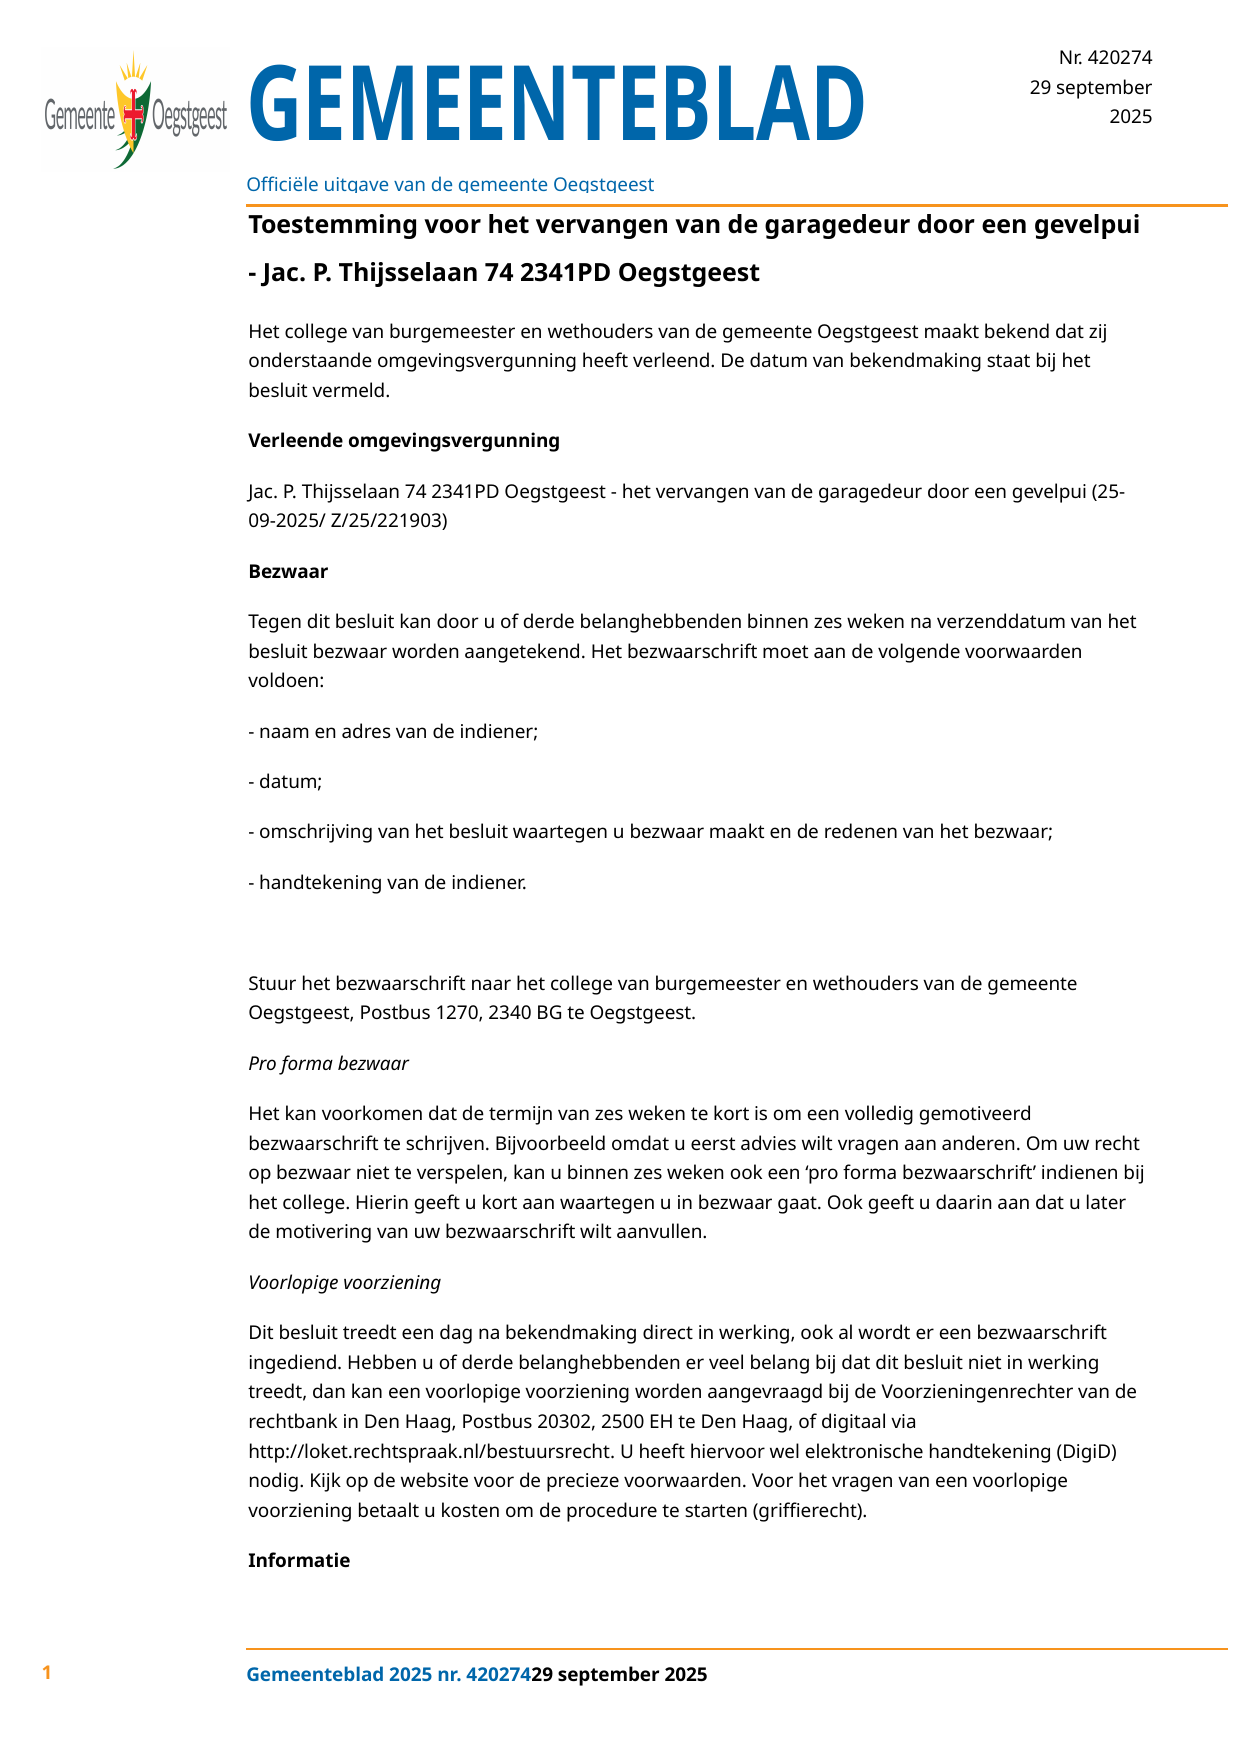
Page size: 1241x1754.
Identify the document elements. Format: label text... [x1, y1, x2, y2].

text Verleende omgevingsvergunning [248, 427, 1152, 453]
text Jac. P. Thijsselaan 74 2341PD Oegstgeest - het vervangen van de garagedeur door een gevelpui (25-09-2025/ Z/25/221903) [248, 478, 1152, 533]
text Informatie [248, 1547, 1152, 1573]
text Tegen dit besluit kan door u of derde belanghebbenden binnen zes weken na verzenddatum van het besluit bezwaar worden aangetekend. Het bezwaarschrift moet aan de volgende voorwaarden voldoen: [248, 608, 1152, 693]
text - naam en adres van de indiener; [248, 718, 1152, 744]
text Pro forma bezwaar [248, 1050, 1152, 1076]
text Het kan voorkomen dat de termijn van zes weken te kort is om een volledig gemotiveerd bezwaarschrift te schrijven. Bijvoorbeeld omdat u eerst advies wilt vragen aan anderen. Om uw recht op bezwaar niet te verspelen, kan u binnen zes weken ook een ‘pro forma bezwaarschrift’ indienen bij het college. Hierin geeft u kort aan waartegen u in bezwaar gaat. Ook geeft u daarin aan dat u later de motivering van uw bezwaarschrift wilt aanvullen. [248, 1100, 1152, 1244]
picture [41, 47, 231, 172]
text - handtekening van de indiener. [248, 869, 1152, 895]
text - omschrijving van het besluit waartegen u bezwaar maakt en de redenen van het bezwaar; [248, 819, 1152, 844]
text Dit besluit treedt een dag na bekendmaking direct in werking, ook al wordt er een bezwaarschrift ingediend. Hebben u of derde belanghebbenden er veel belang bij dat dit besluit niet in werking treedt, dan kan een voorlopige voorziening worden aangevraagd bij de Voorzieningenrechter van de rechtbank in Den Haag, Postbus 20302, 2500 EH te Den Haag, of digitaal via http://loket.rechtspraak.nl/bestuursrecht. U heeft hiervoor wel elektronische handtekening (DigiD) nodig. Kijk op de website voor de precieze voorwaarden. Voor het vragen van een voorlopige voorziening betaalt u kosten om de procedure te starten (griffierecht). [248, 1319, 1152, 1523]
text Voorlopige voorziening [248, 1269, 1152, 1295]
text Stuur het bezwaarschrift naar het college van burgemeester en wethouders van de gemeente Oegstgeest, Postbus 1270, 2340 BG te Oegstgeest. [248, 970, 1152, 1025]
text Bezwaar [248, 558, 1152, 584]
text - datum; [248, 768, 1152, 794]
text Het college van burgemeester en wethouders van de gemeente Oegstgeest maakt bekend dat zij onderstaande omgevingsvergunning heeft verleend. De datum van bekendmaking staat bij het besluit vermeld. [248, 318, 1152, 403]
text Toestemming voor het vervangen van de garagedeur door een gevelpui - Jac. P. Thijsselaan 74 2341PD Oegstgeest [248, 207, 1152, 288]
